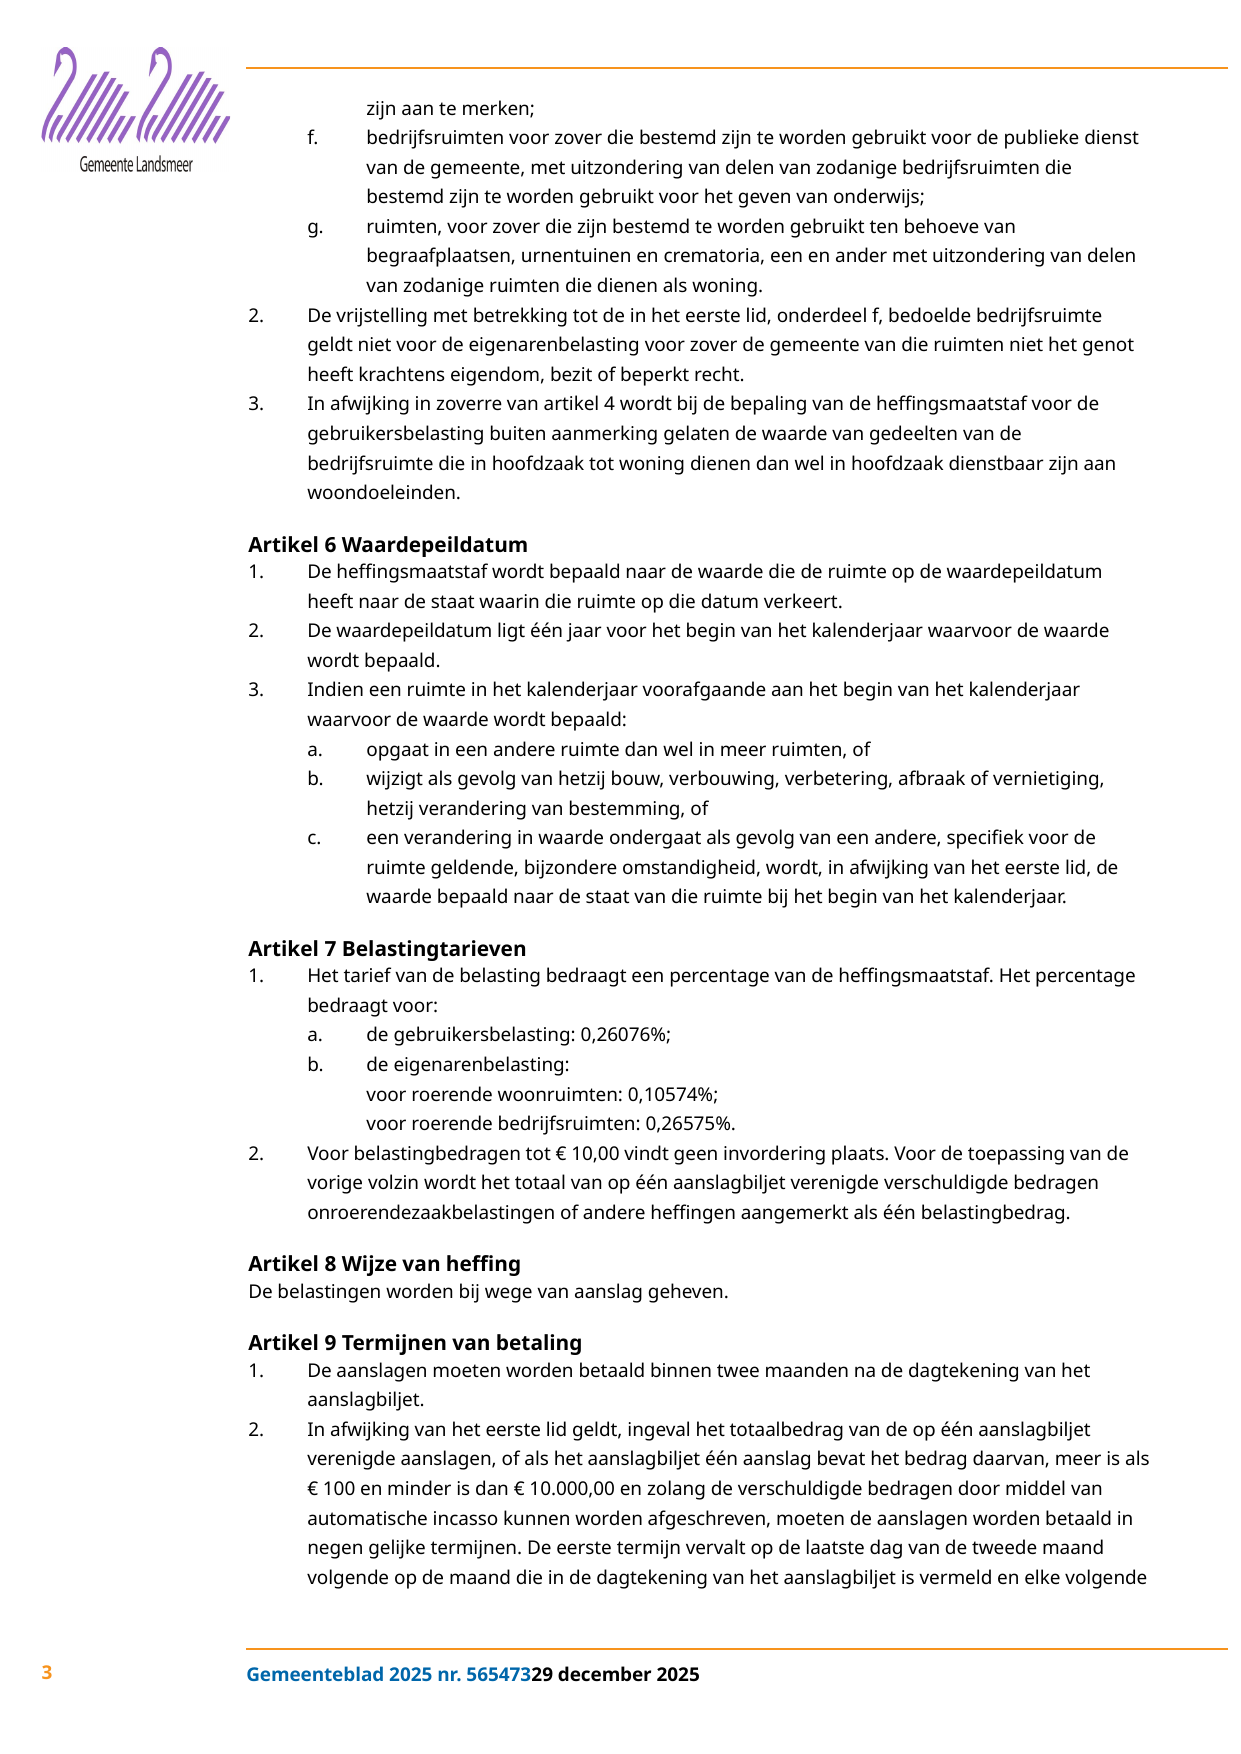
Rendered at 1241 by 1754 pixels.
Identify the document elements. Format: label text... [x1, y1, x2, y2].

picture [41, 47, 231, 172]
list de gebruikersbelasting: 0,26076%; [307, 1022, 1152, 1047]
list ruimten, voor zover die zijn bestemd te worden gebruikt ten behoeve van begraafplaatsen, urnentuinen en crematoria, een en ander met uitzondering van delen van zodanige ruimten die dienen als woning. [307, 213, 1152, 298]
list Indien een ruimte in het kalenderjaar voorafgaande aan het begin van het kalenderjaar waarvoor de waarde wordt bepaald: [248, 677, 1152, 732]
list opgaat in een andere ruimte dan wel in meer ruimten, of [307, 736, 1152, 761]
list voor roerende woonruimten: 0,10574%; [307, 1081, 1152, 1107]
text Artikel 7 Belastingtarieven [248, 934, 1152, 962]
list In afwijking in zoverre van artikel 4 wordt bij de bepaling van de heffingsmaatstaf voor de gebruikersbelasting buiten aanmerking gelaten de waarde van gedeelten van de bedrijfsruimte die in hoofdzaak tot woning dienen dan wel in hoofdzaak dienstbaar zijn aan woondoeleinden. [248, 391, 1152, 505]
text Artikel 6 Waardepeildatum [248, 530, 1152, 558]
text Artikel 9 Termijnen van betaling [248, 1328, 1152, 1357]
list De aanslagen moeten worden betaald binnen twee maanden na de dagtekening van het aanslagbiljet. [248, 1357, 1152, 1412]
list In afwijking van het eerste lid geldt, ingeval het totaalbedrag van de op één aanslagbiljet verenigde aanslagen, of als het aanslagbiljet één aanslag bevat het bedrag daarvan, meer is als € 100 en minder is dan € 10.000,00 en zolang de verschuldigde bedragen door middel van automatische incasso kunnen worden afgeschreven, moeten de aanslagen worden betaald in negen gelijke termijnen. De eerste termijn vervalt op de laatste dag van de tweede maand volgende op de maand die in de dagtekening van het aanslagbiljet is vermeld en elke volgende [248, 1416, 1152, 1590]
text De belastingen worden bij wege van aanslag geheven. [248, 1278, 1152, 1304]
list De vrijstelling met betrekking tot de in het eerste lid, onderdeel f, bedoelde bedrijfsruimte geldt niet voor de eigenarenbelasting voor zover de gemeente van die ruimten niet het genot heeft krachtens eigendom, bezit of beperkt recht. [248, 302, 1152, 387]
list De heffingsmaatstaf wordt bepaald naar de waarde die de ruimte op de waardepeildatum heeft naar de staat waarin die ruimte op die datum verkeert. [248, 558, 1152, 613]
list Voor belastingbedragen tot € 10,00 vindt geen invordering plaats. Voor de toepassing van de vorige volzin wordt het totaal van op één aanslagbiljet verenigde verschuldigde bedragen onroerendezaakbelastingen of andere heffingen aangemerkt als één belastingbedrag. [248, 1140, 1152, 1225]
list bedrijfsruimten voor zover die bestemd zijn te worden gebruikt voor de publieke dienst van de gemeente, met uitzondering van delen van zodanige bedrijfsruimten die bestemd zijn te worden gebruikt voor het geven van onderwijs; [307, 124, 1152, 209]
list een verandering in waarde ondergaat als gevolg van een andere, specifiek voor de ruimte geldende, bijzondere omstandigheid, wordt, in afwijking van het eerste lid, de waarde bepaald naar de staat van die ruimte bij het begin van het kalenderjaar. [307, 824, 1152, 909]
list zijn aan te merken; [307, 95, 1152, 121]
list voor roerende bedrijfsruimten: 0,26575%. [307, 1110, 1152, 1136]
text Artikel 8 Wijze van heffing [248, 1249, 1152, 1278]
list De waardepeildatum ligt één jaar voor het begin van het kalenderjaar waarvoor de waarde wordt bepaald. [248, 617, 1152, 673]
list Het tarief van de belasting bedraagt een percentage van de heffingsmaatstaf. Het percentage bedraagt voor: [248, 962, 1152, 1018]
list wijzigt als gevolg van hetzij bouw, verbouwing, verbetering, afbraak of vernietiging, hetzij verandering van bestemming, of [307, 765, 1152, 821]
list de eigenarenbelasting: [307, 1051, 1152, 1077]
